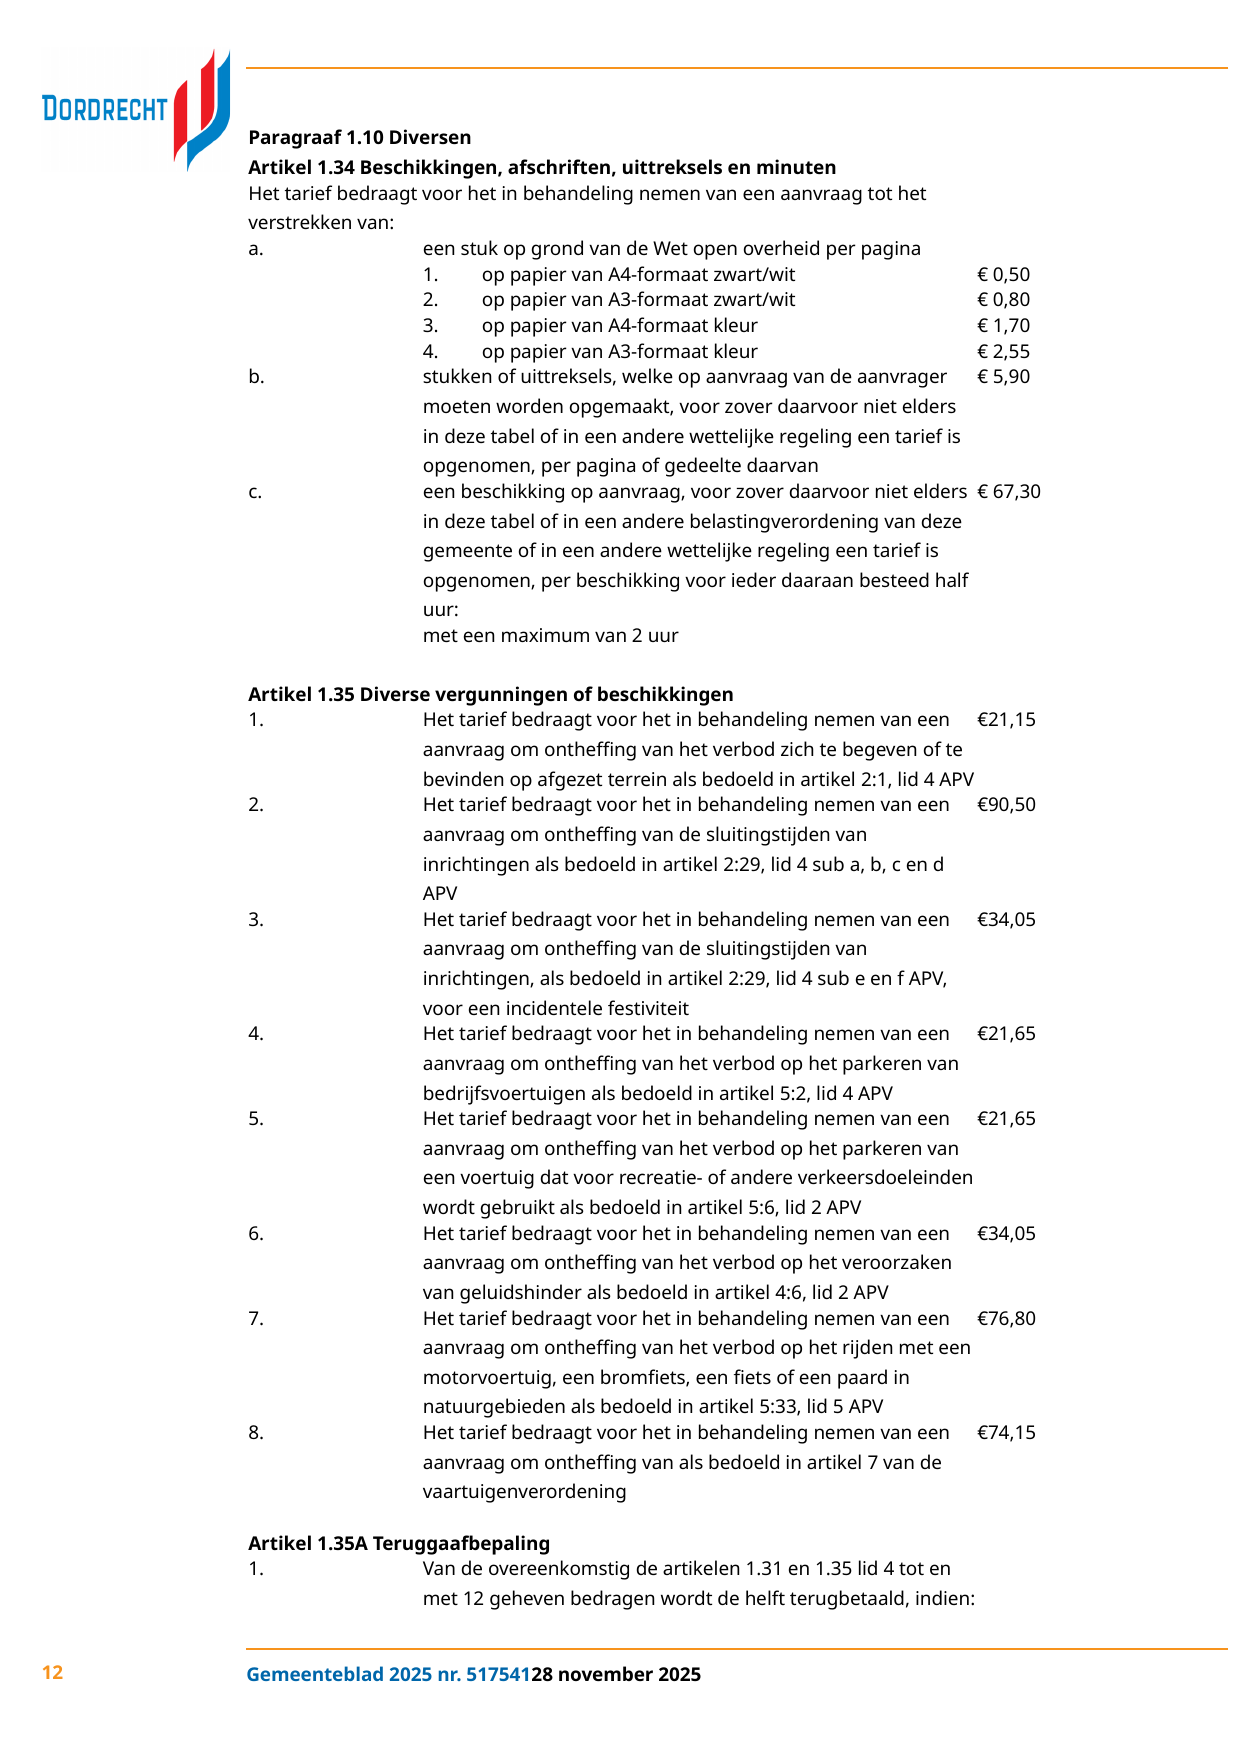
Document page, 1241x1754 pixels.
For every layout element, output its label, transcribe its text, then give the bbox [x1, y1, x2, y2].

table_cell [977, 622, 1152, 648]
table_cell Het tarief bedraagt voor het in behandeling nemen van een aanvraag om ontheffing van het verbod zich te begeven of te bevinden op afgezet terrein als bedoeld in artikel 2:1, lid 4 APV [423, 707, 977, 792]
table_cell [248, 287, 423, 312]
table_cell [248, 622, 423, 648]
table_cell € 5,90 [977, 364, 1152, 478]
table_cell op papier van A3-formaat zwart/wit [423, 287, 977, 312]
table_cell €90,50 [977, 792, 1152, 906]
table_cell 2. [248, 792, 423, 906]
table_cell 8. [248, 1419, 423, 1504]
table_cell €34,05 [977, 906, 1152, 1021]
table_cell €21,65 [977, 1105, 1152, 1220]
table_cell € 1,70 [977, 312, 1152, 338]
table_cell €74,15 [977, 1419, 1152, 1504]
table_cell [248, 1504, 977, 1530]
table_cell met een maximum van 2 uur [423, 622, 977, 648]
table_cell op papier van A4-formaat zwart/wit [423, 261, 977, 287]
table_cell [977, 180, 1152, 235]
table_cell €21,65 [977, 1021, 1152, 1105]
table_cell 6. [248, 1220, 423, 1305]
table_cell 5. [248, 1105, 423, 1220]
table_cell €21,15 [977, 707, 1152, 792]
table_cell Van de overeenkomstig de artikelen 1.31 en 1.35 lid 4 tot en met 12 geheven bedragen wordt de helft terugbetaald, indien: [423, 1556, 977, 1611]
table_cell op papier van A3-formaat kleur [423, 338, 977, 364]
table_cell [977, 1530, 1152, 1556]
table_cell b. [248, 364, 423, 478]
table_cell een beschikking op aanvraag, voor zover daarvoor niet elders in deze tabel of in een andere belastingverordening van deze gemeente of in een andere wettelijke regeling een tarief is opgenomen, per beschikking voor ieder daaraan besteed half uur: [423, 478, 977, 622]
table_header Artikel 1.35 Diverse vergunningen of beschikkingen [248, 681, 977, 707]
table_cell op papier van A4-formaat kleur [423, 312, 977, 338]
table_cell Het tarief bedraagt voor het in behandeling nemen van een aanvraag om ontheffing van de sluitingstijden van inrichtingen, als bedoeld in artikel 2:29, lid 4 sub e en f APV, voor een incidentele festiviteit [423, 906, 977, 1021]
table_cell Artikel 1.35A Teruggaafbepaling [248, 1530, 977, 1556]
table_cell €34,05 [977, 1220, 1152, 1305]
table_cell een stuk op grond van de Wet open overheid per pagina [423, 235, 977, 261]
table_cell [977, 1504, 1152, 1530]
table_cell a. [248, 235, 423, 261]
table_cell Het tarief bedraagt voor het in behandeling nemen van een aanvraag tot het verstrekken van: [248, 180, 977, 235]
table_cell [248, 312, 423, 338]
table_cell Het tarief bedraagt voor het in behandeling nemen van een aanvraag om ontheffing van het verbod op het parkeren van een voertuig dat voor recreatie- of andere verkeersdoeleinden wordt gebruikt als bedoeld in artikel 5:6, lid 2 APV [423, 1105, 977, 1220]
table_cell 4. [248, 1021, 423, 1105]
table_cell Het tarief bedraagt voor het in behandeling nemen van een aanvraag om ontheffing van de sluitingstijden van inrichtingen als bedoeld in artikel 2:29, lid 4 sub a, b, c en d APV [423, 792, 977, 906]
table_cell €76,80 [977, 1305, 1152, 1419]
table_cell 1. [248, 1556, 423, 1611]
table_cell 7. [248, 1305, 423, 1419]
picture [41, 47, 231, 172]
table_cell Het tarief bedraagt voor het in behandeling nemen van een aanvraag om ontheffing van als bedoeld in artikel 7 van de vaartuigenverordening [423, 1419, 977, 1504]
table_cell [977, 1556, 1152, 1611]
table_cell Het tarief bedraagt voor het in behandeling nemen van een aanvraag om ontheffing van het verbod op het parkeren van bedrijfsvoertuigen als bedoeld in artikel 5:2, lid 4 APV [423, 1021, 977, 1105]
table_cell [248, 261, 423, 287]
table_cell stukken of uittreksels, welke op aanvraag van de aanvrager moeten worden opgemaakt, voor zover daarvoor niet elders in deze tabel of in een andere wettelijke regeling een tarief is opgenomen, per pagina of gedeelte daarvan [423, 364, 977, 478]
table_cell € 0,50 [977, 261, 1152, 287]
text Paragraaf 1.10 Diversen [248, 124, 1152, 150]
table_cell Het tarief bedraagt voor het in behandeling nemen van een aanvraag om ontheffing van het verbod op het veroorzaken van geluidshinder als bedoeld in artikel 4:6, lid 2 APV [423, 1220, 977, 1305]
table_header Artikel 1.34 Beschikkingen, afschriften, uittreksels en minuten [248, 154, 977, 180]
table_cell c. [248, 478, 423, 622]
table_cell 1. [248, 707, 423, 792]
table_cell € 2,55 [977, 338, 1152, 364]
table_cell € 67,30 [977, 478, 1152, 622]
table_header [977, 681, 1152, 707]
table_cell 3. [248, 906, 423, 1021]
table_cell [977, 235, 1152, 261]
table_cell [248, 338, 423, 364]
table_cell Het tarief bedraagt voor het in behandeling nemen van een aanvraag om ontheffing van het verbod op het rijden met een motorvoertuig, een bromfiets, een fiets of een paard in natuurgebieden als bedoeld in artikel 5:33, lid 5 APV [423, 1305, 977, 1419]
table_cell € 0,80 [977, 287, 1152, 312]
table_header [977, 154, 1152, 180]
